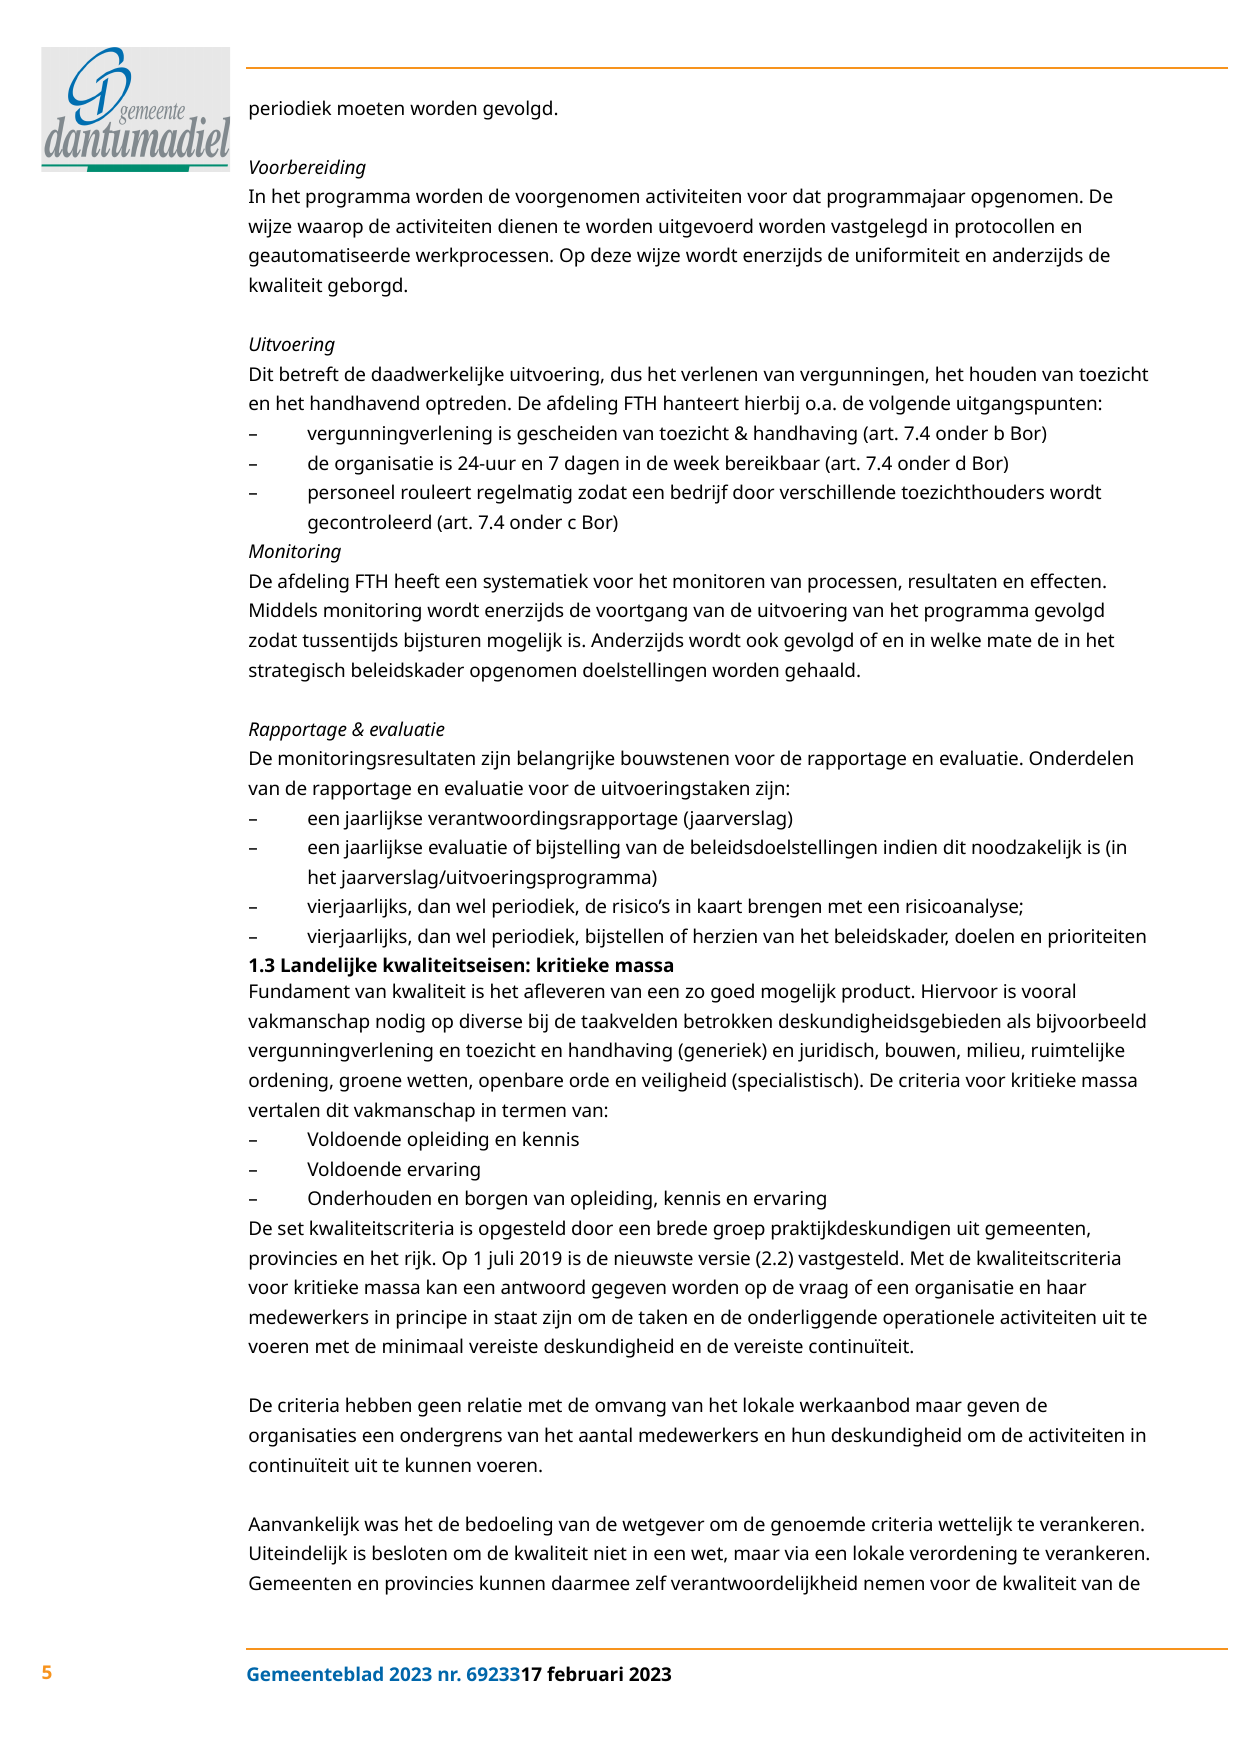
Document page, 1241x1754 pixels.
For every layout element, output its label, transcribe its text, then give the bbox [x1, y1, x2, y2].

text 1.3 Landelijke kwaliteitseisen: kritieke massa [248, 953, 1152, 978]
text Monitoring [248, 538, 1152, 564]
text De criteria hebben geen relatie met de omvang van het lokale werkaanbod maar geven de organisaties een ondergrens van het aantal medewerkers en hun deskundigheid om de activiteiten in continuïteit uit te kunnen voeren. [248, 1393, 1152, 1477]
list vergunningverlening is gescheiden van toezicht & handhaving (art. 7.4 onder b Bor) [248, 420, 1152, 446]
list een jaarlijkse evaluatie of bijstelling van de beleidsdoelstellingen indien dit noodzakelijk is (in het jaarverslag/uitvoeringsprogramma) [248, 834, 1152, 890]
list personeel rouleert regelmatig zodat een bedrijf door verschillende toezichthouders wordt gecontroleerd (art. 7.4 onder c Bor) [248, 479, 1152, 535]
list Onderhouden en borgen van opleiding, kennis en ervaring [248, 1186, 1152, 1211]
text periodiek moeten worden gevolgd. [248, 95, 1152, 121]
text Dit betreft de daadwerkelijke uitvoering, dus het verlenen van vergunningen, het houden van toezicht en het handhavend optreden. De afdeling FTH hanteert hierbij o.a. de volgende uitgangspunten: [248, 361, 1152, 416]
text De monitoringsresultaten zijn belangrijke bouwstenen voor de rapportage en evaluatie. Onderdelen van de rapportage en evaluatie voor de uitvoeringstaken zijn: [248, 746, 1152, 801]
text Fundament van kwaliteit is het afleveren van een zo goed mogelijk product. Hiervoor is vooral vakmanschap nodig op diverse bij de taakvelden betrokken deskundigheidsgebieden als bijvoorbeeld vergunningverlening en toezicht en handhaving (generiek) en juridisch, bouwen, milieu, ruimtelijke ordening, groene wetten, openbare orde en veiligheid (specialistisch). De criteria voor kritieke massa vertalen dit vakmanschap in termen van: [248, 978, 1152, 1122]
list Voldoende opleiding en kennis [248, 1126, 1152, 1152]
text Uitvoering [248, 331, 1152, 357]
text Rapportage & evaluatie [248, 716, 1152, 742]
list de organisatie is 24-uur en 7 dagen in de week bereikbaar (art. 7.4 onder d Bor) [248, 450, 1152, 476]
text De set kwaliteitscriteria is opgesteld door een brede groep praktijkdeskundigen uit gemeenten, provincies en het rijk. Op 1 juli 2019 is de nieuwste versie (2.2) vastgesteld. Met de kwaliteitscriteria voor kritieke massa kan een antwoord gegeven worden op de vraag of een organisatie en haar medewerkers in principe in staat zijn om de taken en de onderliggende operationele activiteiten uit te voeren met de minimaal vereiste deskundigheid en de vereiste continuïteit. [248, 1215, 1152, 1359]
list een jaarlijkse verantwoordingsrapportage (jaarverslag) [248, 805, 1152, 831]
text Voorbereiding [248, 154, 1152, 180]
list vierjaarlijks, dan wel periodiek, bijstellen of herzien van het beleidskader, doelen en prioriteiten [248, 923, 1152, 949]
list Voldoende ervaring [248, 1156, 1152, 1182]
text Aanvankelijk was het de bedoeling van de wetgever om de genoemde criteria wettelijk te verankeren. Uiteindelijk is besloten om de kwaliteit niet in een wet, maar via een lokale verordening te verankeren. Gemeenten en provincies kunnen daarmee zelf verantwoordelijkheid nemen voor de kwaliteit van de [248, 1511, 1152, 1596]
text In het programma worden de voorgenomen activiteiten voor dat programmajaar opgenomen. De wijze waarop de activiteiten dienen te worden uitgevoerd worden vastgelegd in protocollen en geautomatiseerde werkprocessen. Op deze wijze wordt enerzijds de uniformiteit en anderzijds de kwaliteit geborgd. [248, 183, 1152, 298]
picture [41, 47, 231, 172]
list vierjaarlijks, dan wel periodiek, de risico’s in kaart brengen met een risicoanalyse; [248, 893, 1152, 919]
text De afdeling FTH heeft een systematiek voor het monitoren van processen, resultaten en effecten. Middels monitoring wordt enerzijds de voortgang van de uitvoering van het programma gevolgd zodat tussentijds bijsturen mogelijk is. Anderzijds wordt ook gevolgd of en in welke mate de in het strategisch beleidskader opgenomen doelstellingen worden gehaald. [248, 568, 1152, 683]
